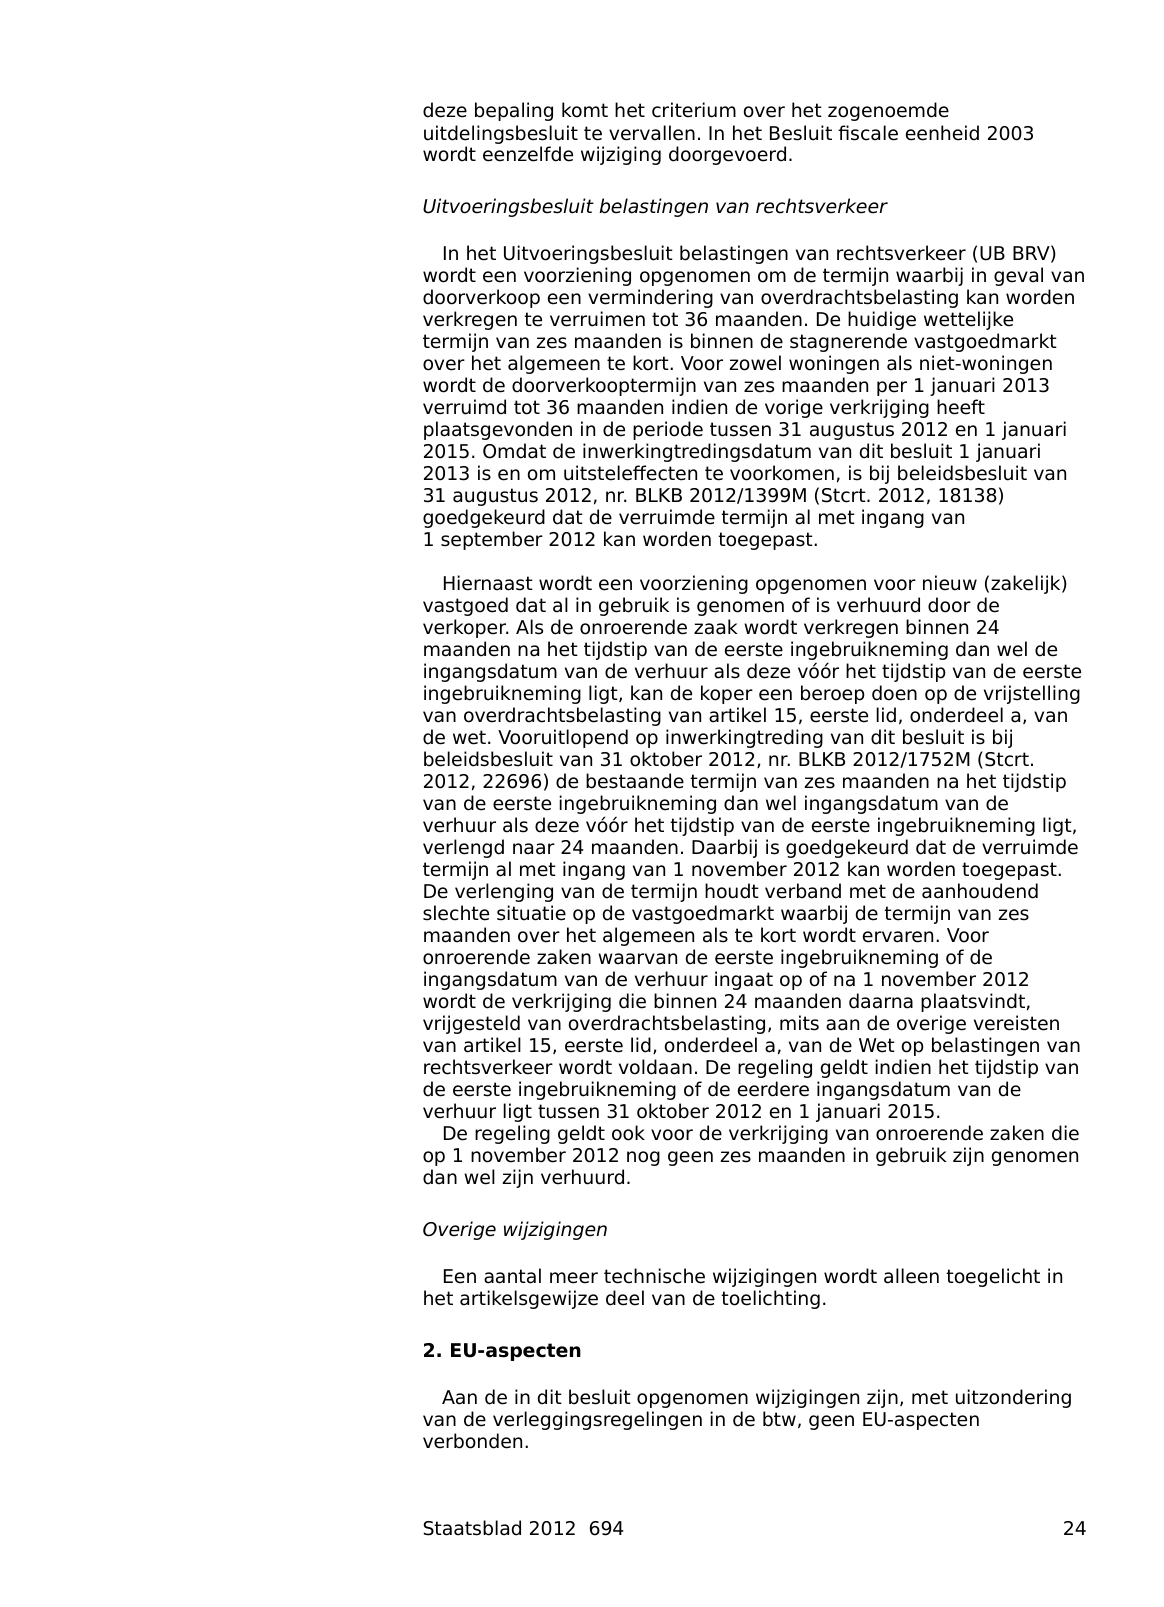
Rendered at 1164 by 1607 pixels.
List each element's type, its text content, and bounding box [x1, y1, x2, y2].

text deze bepaling komt het criterium over het zogenoemde uitdelingsbesluit te vervallen. In het Besluit fiscale eenheid 2003 wordt eenzelfde wijziging doorgevoerd. [422, 100, 1087, 166]
text Hiernaast wordt een voorziening opgenomen voor nieuw (zakelijk) vastgoed dat al in gebruik is genomen of is verhuurd door de verkoper. Als de onroerende zaak wordt verkregen binnen 24 maanden na het tijdstip van de eerste ingebruikneming dan wel de ingangsdatum van de verhuur als deze vóór het tijdstip van de eerste ingebruikneming ligt, kan de koper een beroep doen op de vrijstelling van overdrachtsbelasting van artikel 15, eerste lid, onderdeel a, van de wet. Vooruitlopend op inwerkingtreding van dit besluit is bij beleidsbesluit van 31 oktober 2012, nr. BLKB 2012/1752M (Stcrt. 2012, 22696) de bestaande termijn van zes maanden na het tijdstip van de eerste ingebruikneming dan wel ingangsdatum van de verhuur als deze vóór het tijdstip van de eerste ingebruikneming ligt, verlengd naar 24 maanden. Daarbij is goedgekeurd dat de verruimde termijn al met ingang van 1 november 2012 kan worden toegepast. De verlenging van de termijn houdt verband met de aanhoudend slechte situatie op de vastgoedmarkt waarbij de termijn van zes maanden over het algemeen als te kort wordt ervaren. Voor onroerende zaken waarvan de eerste ingebruikneming of de ingangsdatum van de verhuur ingaat op of na 1 november 2012 wordt de verkrijging die binnen 24 maanden daarna plaatsvindt, vrijgesteld van overdrachtsbelasting, mits aan de overige vereisten van artikel 15, eerste lid, onderdeel a, van de Wet op belastingen van rechtsverkeer wordt voldaan. De regeling geldt indien het tijdstip van de eerste ingebruikneming of de eerdere ingangsdatum van de verhuur ligt tussen 31 oktober 2012 en 1 januari 2015. [422, 573, 1087, 1123]
text Een aantal meer technische wijzigingen wordt alleen toegelicht in het artikelsgewijze deel van de toelichting. [422, 1266, 1087, 1309]
text In het Uitvoeringsbesluit belastingen van rechtsverkeer (UB BRV) wordt een voorziening opgenomen om de termijn waarbij in geval van doorverkoop een vermindering van overdrachtsbelasting kan worden verkregen te verruimen tot 36 maanden. De huidige wettelijke termijn van zes maanden is binnen de stagnerende vastgoedmarkt over het algemeen te kort. Voor zowel woningen als niet-woningen wordt de doorverkooptermijn van zes maanden per 1 januari 2013 verruimd tot 36 maanden indien de vorige verkrijging heeft plaatsgevonden in de periode tussen 31 augustus 2012 en 1 januari 2015. Omdat de inwerkingtredingsdatum van dit besluit 1 januari 2013 is en om uitsteleffecten te voorkomen, is bij beleidsbesluit van 31 augustus 2012, nr. BLKB 2012/1399M (Stcrt. 2012, 18138) goedgekeurd dat de verruimde termijn al met ingang van 1 september 2012 kan worden toegepast. [422, 243, 1087, 551]
text Aan de in dit besluit opgenomen wijzigingen zijn, met uitzondering van de verleggingsregelingen in de btw, geen EU-aspecten verbonden. [422, 1387, 1087, 1452]
subtitle Uitvoeringsbesluit belastingen van rechtsverkeer [422, 196, 1087, 218]
subtitle Overige wijzigingen [422, 1219, 1087, 1241]
text De regeling geldt ook voor de verkrijging van onroerende zaken die op 1 november 2012 nog geen zes maanden in gebruik zijn genomen dan wel zijn verhuurd. [422, 1123, 1087, 1189]
subtitle 2. EU-aspecten [422, 1339, 1087, 1362]
